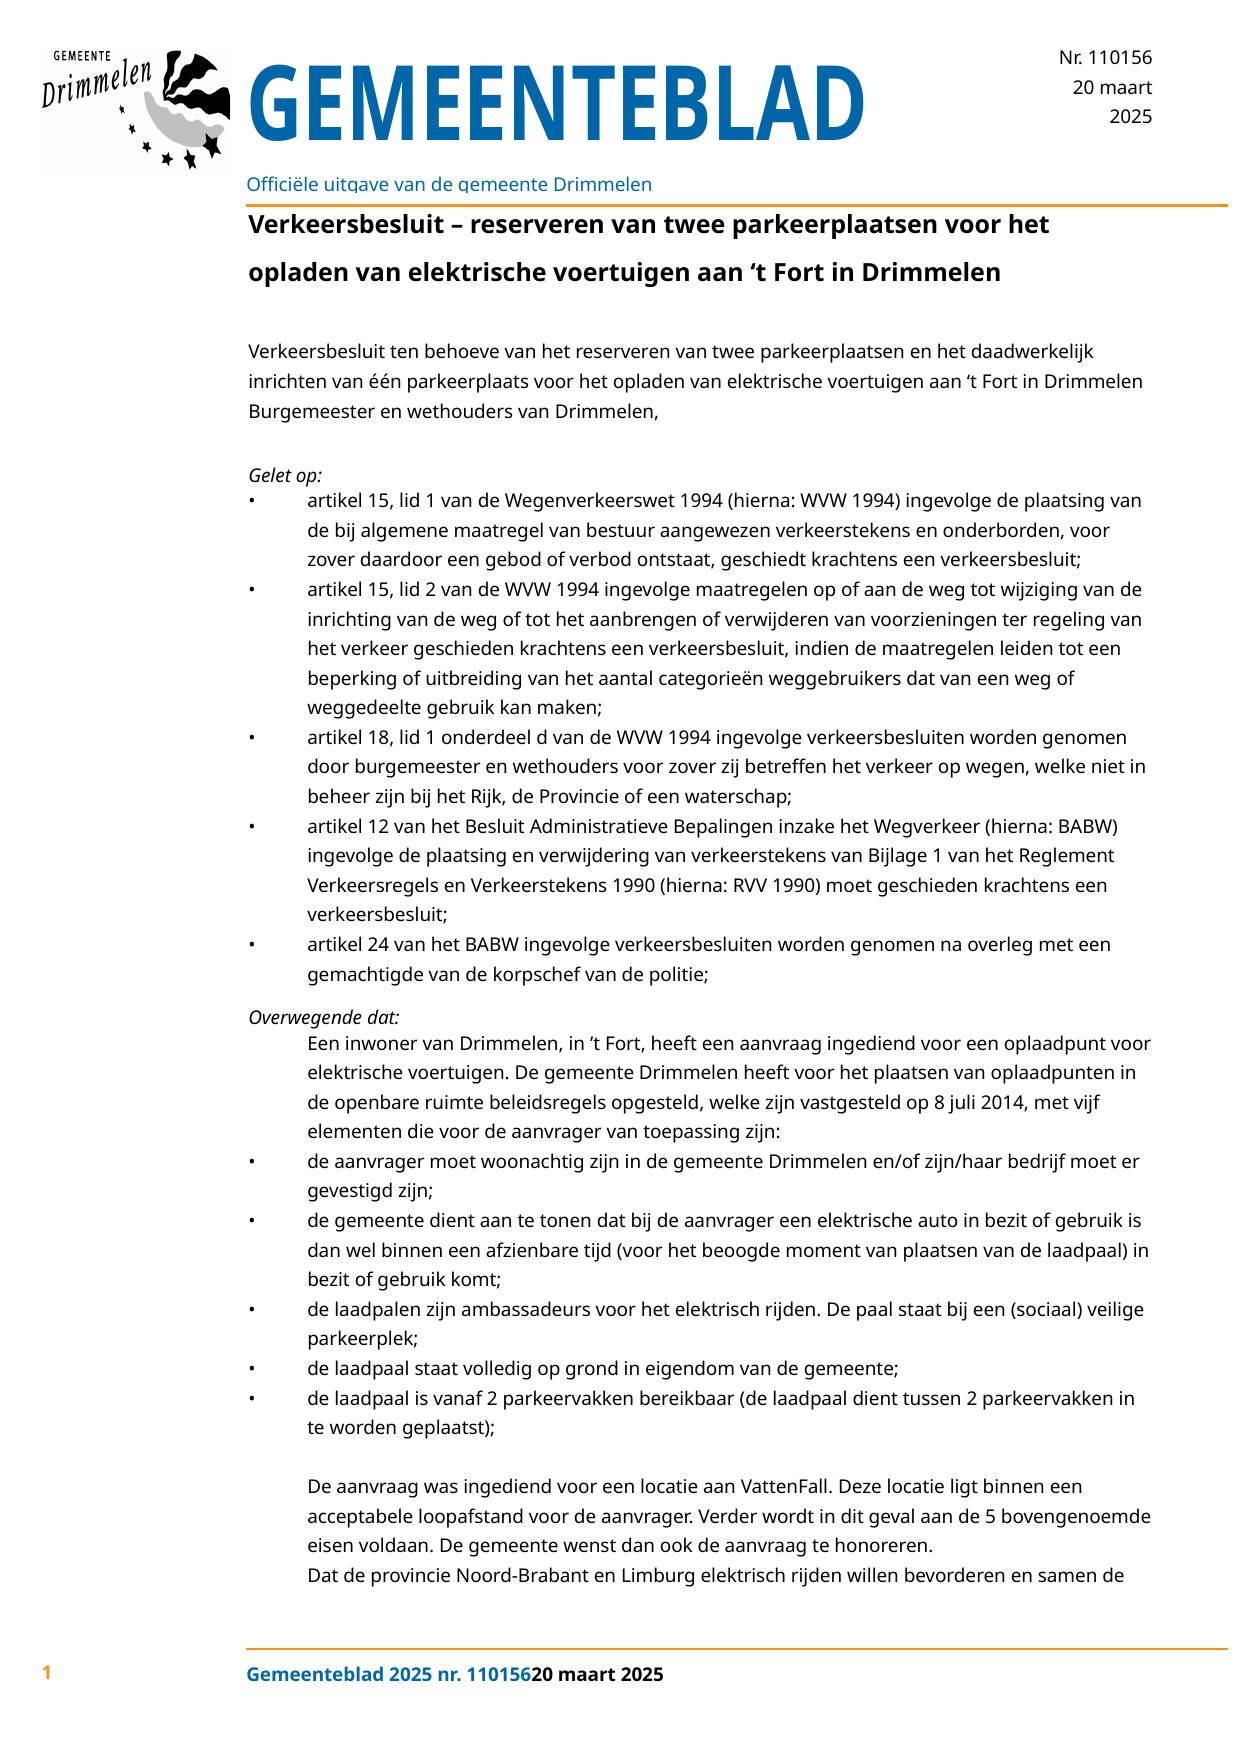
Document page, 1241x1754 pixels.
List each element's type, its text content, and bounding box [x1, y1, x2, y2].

list de aanvrager moet woonachtig zijn in de gemeente Drimmelen en/of zijn/haar bedrijf moet er gevestigd zijn; [248, 1148, 1152, 1203]
text Overwegende dat: [248, 1004, 1152, 1030]
text Verkeersbesluit – reserveren van twee parkeerplaatsen voor het opladen van elektrische voertuigen aan ‘t Fort in Drimmelen [248, 207, 1152, 288]
list Dat de provincie Noord-Brabant en Limburg elektrisch rijden willen bevorderen en samen de [248, 1562, 1152, 1588]
list artikel 24 van het BABW ingevolge verkeersbesluiten worden genomen na overleg met een gemachtigde van de korpschef van de politie; [248, 931, 1152, 987]
list de gemeente dient aan te tonen dat bij de aanvrager een elektrische auto in bezit of gebruik is dan wel binnen een afzienbare tijd (voor het beoogde moment van plaatsen van de laadpaal) in bezit of gebruik komt; [248, 1207, 1152, 1292]
list de laadpaal is vanaf 2 parkeervakken bereikbaar (de laadpaal dient tussen 2 parkeervakken in te worden geplaatst); [248, 1385, 1152, 1440]
list artikel 12 van het Besluit Administratieve Bepalingen inzake het Wegverkeer (hierna: BABW) ingevolge de plaatsing en verwijdering van verkeerstekens van Bijlage 1 van het Reglement Verkeersregels en Verkeerstekens 1990 (hierna: RVV 1990) moet geschieden krachtens een verkeersbesluit; [248, 813, 1152, 927]
list De aanvraag was ingediend voor een locatie aan VattenFall. Deze locatie ligt binnen een acceptabele loopafstand voor de aanvrager. Verder wordt in dit geval aan de 5 bovengenoemde eisen voldaan. De gemeente wenst dan ook de aanvraag te honoreren. [248, 1473, 1152, 1558]
text Gelet op: [248, 462, 1152, 487]
list artikel 18, lid 1 onderdeel d van de WVW 1994 ingevolge verkeersbesluiten worden genomen door burgemeester en wethouders voor zover zij betreffen het verkeer op wegen, welke niet in beheer zijn bij het Rijk, de Provincie of een waterschap; [248, 724, 1152, 809]
list artikel 15, lid 1 van de Wegenverkeerswet 1994 (hierna: WVW 1994) ingevolge de plaatsing van de bij algemene maatregel van bestuur aangewezen verkeerstekens en onderborden, voor zover daardoor een gebod of verbod ontstaat, geschiedt krachtens een verkeersbesluit; [248, 487, 1152, 572]
list artikel 15, lid 2 van de WVW 1994 ingevolge maatregelen op of aan de weg tot wijziging van de inrichting van de weg of tot het aanbrengen of verwijderen van voorzieningen ter regeling van het verkeer geschieden krachtens een verkeersbesluit, indien de maatregelen leiden tot een beperking of uitbreiding van het aantal categorieën weggebruikers dat van een weg of weggedeelte gebruik kan maken; [248, 576, 1152, 720]
picture [41, 47, 231, 172]
list de laadpalen zijn ambassadeurs voor het elektrisch rijden. De paal staat bij een (sociaal) veilige parkeerplek; [248, 1296, 1152, 1351]
text Burgemeester en wethouders van Drimmelen, [248, 398, 1152, 423]
text Verkeersbesluit ten behoeve van het reserveren van twee parkeerplaatsen en het daadwerkelijk inrichten van één parkeerplaats voor het opladen van elektrische voertuigen aan ‘t Fort in Drimmelen [248, 339, 1152, 394]
list de laadpaal staat volledig op grond in eigendom van de gemeente; [248, 1355, 1152, 1381]
list Een inwoner van Drimmelen, in ’t Fort, heeft een aanvraag ingediend voor een oplaadpunt voor elektrische voertuigen. De gemeente Drimmelen heeft voor het plaatsen van oplaadpunten in de openbare ruimte beleidsregels opgesteld, welke zijn vastgesteld op 8 juli 2014, met vijf elementen die voor de aanvrager van toepassing zijn: [248, 1030, 1152, 1144]
